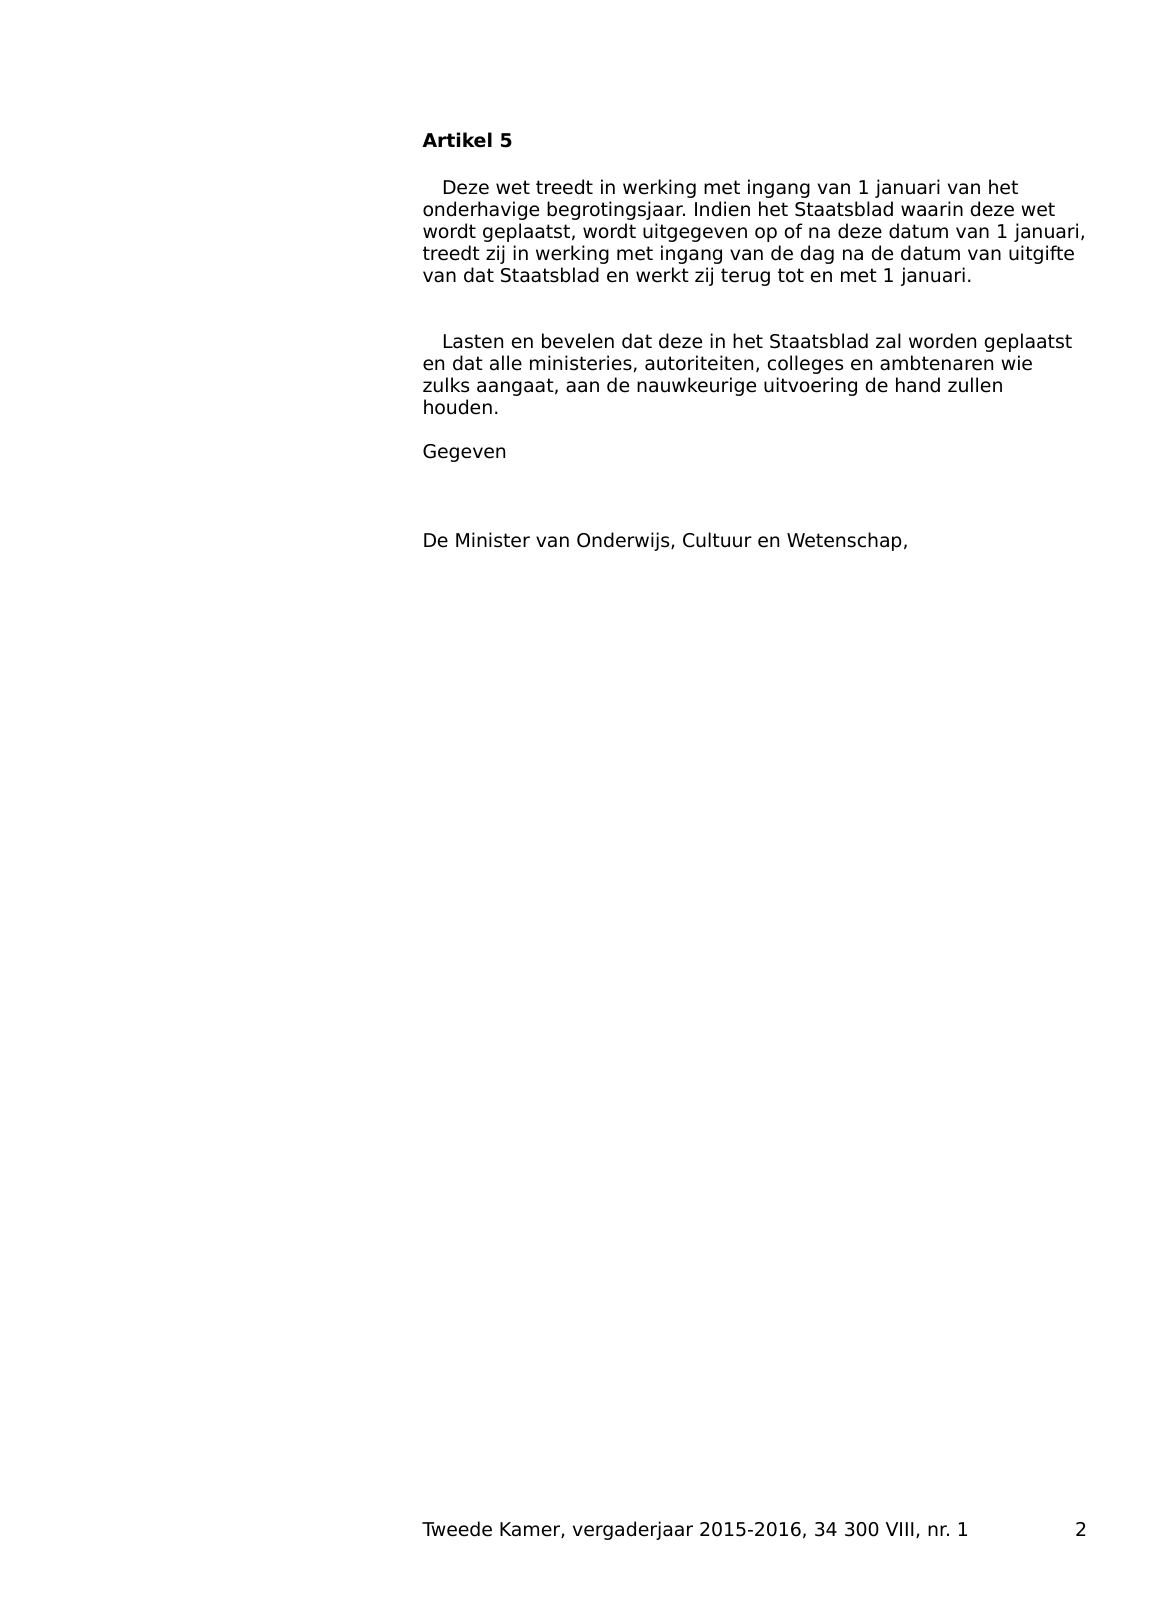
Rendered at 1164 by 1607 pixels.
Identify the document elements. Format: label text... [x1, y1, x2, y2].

text Lasten en bevelen dat deze in het Staatsblad zal worden geplaatst en dat alle ministeries, autoriteiten, colleges en ambtenaren wie zulks aangaat, aan de nauwkeurige uitvoering de hand zullen houden. [422, 331, 1087, 419]
text Gegeven [422, 441, 1087, 463]
text De Minister van Onderwijs, Cultuur en Wetenschap, [422, 530, 1087, 552]
text Deze wet treedt in werking met ingang van 1 januari van het onderhavige begrotingsjaar. Indien het Staatsblad waarin deze wet wordt geplaatst, wordt uitgegeven op of na deze datum van 1 januari, treedt zij in werking met ingang van de dag na de datum van uitgifte van dat Staatsblad en werkt zij terug tot en met 1 januari. [422, 177, 1087, 287]
subtitle Artikel 5 [422, 130, 1087, 152]
